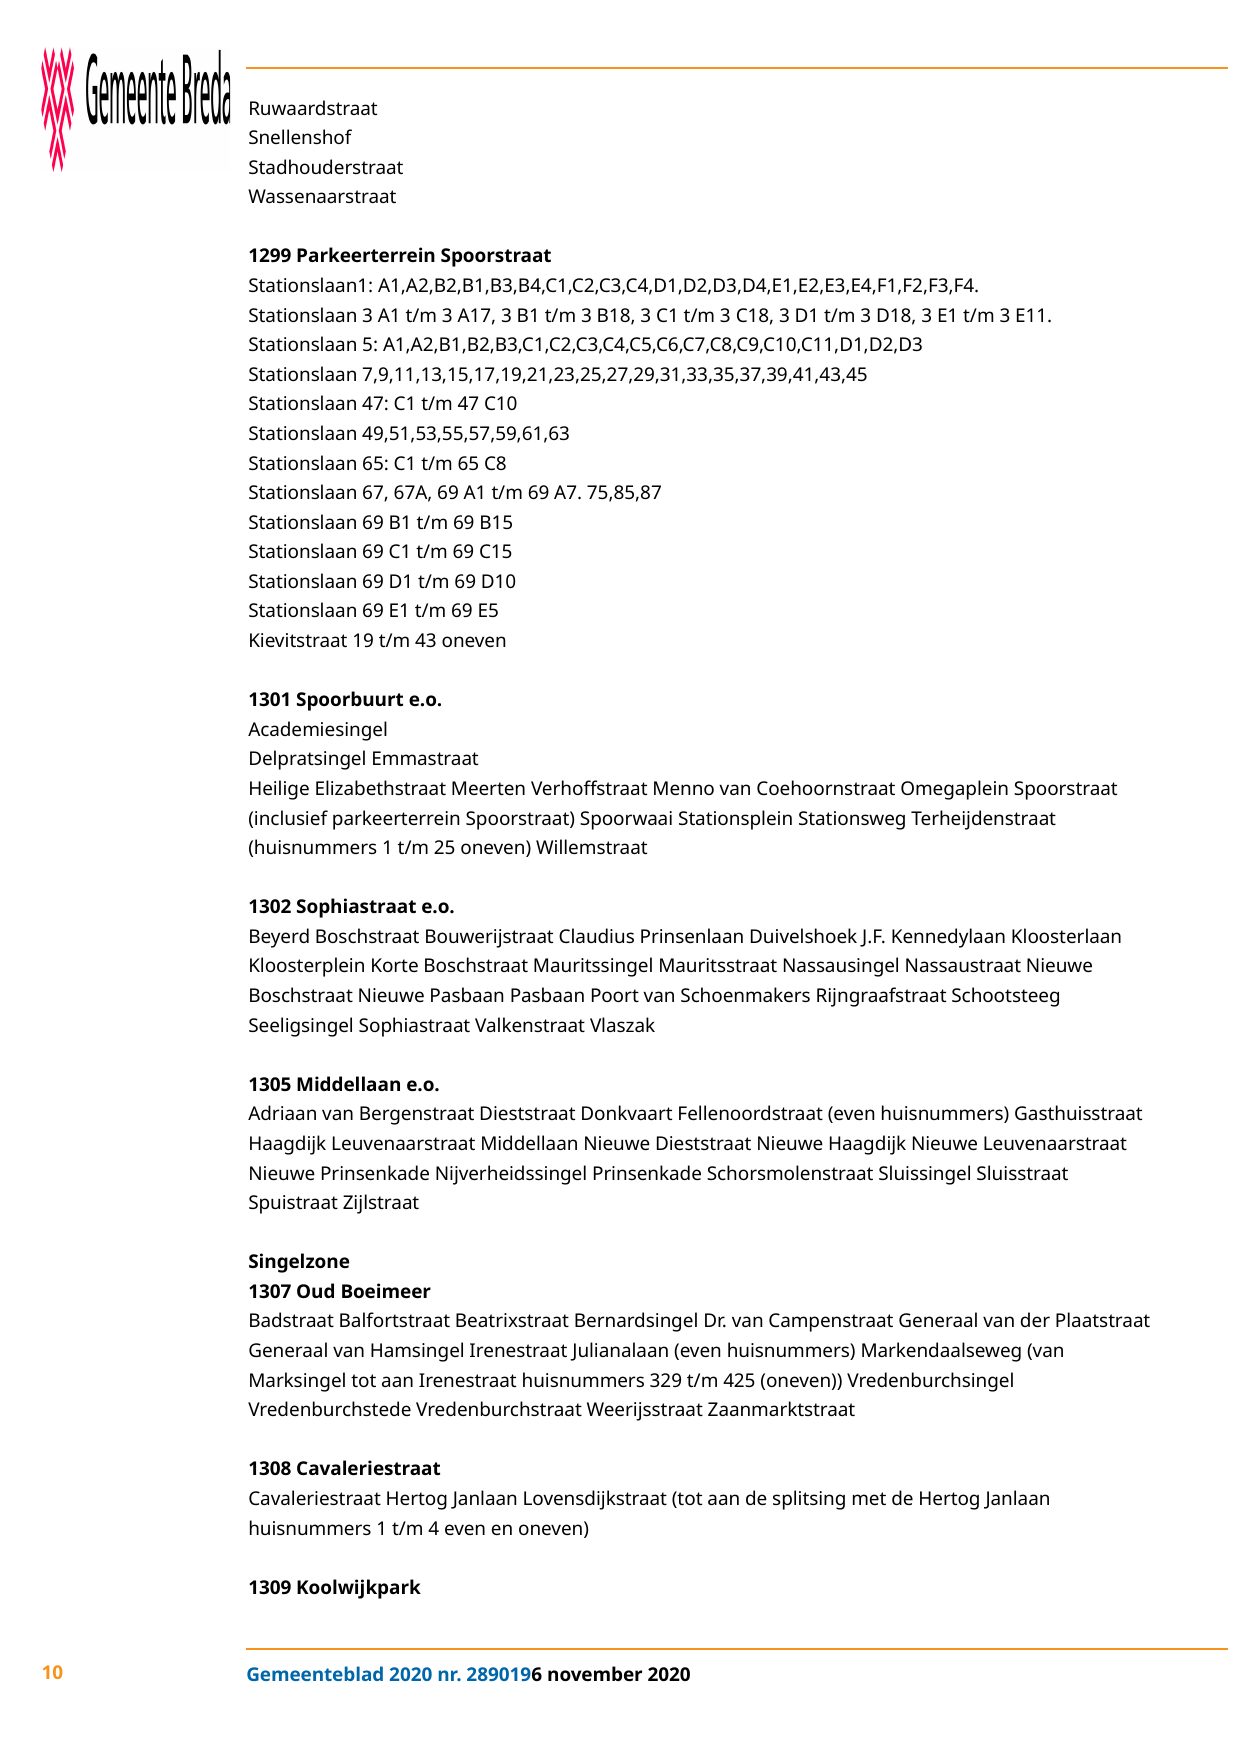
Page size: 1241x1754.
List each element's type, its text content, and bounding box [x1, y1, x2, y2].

text Snellenshof [248, 124, 1152, 150]
text 1308 Cavaleriestraat [248, 1456, 1152, 1481]
text Stationslaan1: A1,A2,B2,B1,B3,B4,C1,C2,C3,C4,D1,D2,D3,D4,E1,E2,E3,E4,F1,F2,F3,F4. [248, 272, 1152, 298]
text 1299 Parkeerterrein Spoorstraat [248, 243, 1152, 268]
text Heilige Elizabethstraat Meerten Verhoffstraat Menno van Coehoornstraat Omegaplein Spoorstraat (inclusief parkeerterrein Spoorstraat) Spoorwaai Stationsplein Stationsweg Terheijdenstraat (huisnummers 1 t/m 25 oneven) Willemstraat [248, 775, 1152, 860]
text Stationslaan 67, 67A, 69 A1 t/m 69 A7. 75,85,87 [248, 479, 1152, 505]
text Singelzone [248, 1248, 1152, 1274]
text Wassenaarstraat [248, 183, 1152, 209]
text 1302 Sophiastraat e.o. [248, 893, 1152, 919]
text Stationslaan 49,51,53,55,57,59,61,63 [248, 420, 1152, 446]
text Stadhouderstraat [248, 154, 1152, 180]
text Stationslaan 65: C1 t/m 65 C8 [248, 450, 1152, 476]
text 1305 Middellaan e.o. [248, 1071, 1152, 1097]
text Beyerd Boschstraat Bouwerijstraat Claudius Prinsenlaan Duivelshoek J.F. Kennedylaan Kloosterlaan Kloosterplein Korte Boschstraat Mauritssingel Mauritsstraat Nassausingel Nassaustraat Nieuwe Boschstraat Nieuwe Pasbaan Pasbaan Poort van Schoenmakers Rijngraafstraat Schootsteeg Seeligsingel Sophiastraat Valkenstraat Vlaszak [248, 923, 1152, 1038]
text Badstraat Balfortstraat Beatrixstraat Bernardsingel Dr. van Campenstraat Generaal van der Plaatstraat Generaal van Hamsingel Irenestraat Julianalaan (even huisnummers) Markendaalseweg (van Marksingel tot aan Irenestraat huisnummers 329 t/m 425 (oneven)) Vredenburchsingel Vredenburchstede Vredenburchstraat Weerijsstraat Zaanmarktstraat [248, 1308, 1152, 1422]
text 1309 Koolwijkpark [248, 1574, 1152, 1600]
picture [41, 47, 231, 172]
text Cavaleriestraat Hertog Janlaan Lovensdijkstraat (tot aan de splitsing met de Hertog Janlaan huisnummers 1 t/m 4 even en oneven) [248, 1485, 1152, 1541]
text Stationslaan 47: C1 t/m 47 C10 [248, 391, 1152, 416]
text 1301 Spoorbuurt e.o. [248, 686, 1152, 712]
text Stationslaan 69 D1 t/m 69 D10 [248, 568, 1152, 594]
text Stationslaan 7,9,11,13,15,17,19,21,23,25,27,29,31,33,35,37,39,41,43,45 [248, 361, 1152, 387]
text 1307 Oud Boeimeer [248, 1278, 1152, 1304]
text Adriaan van Bergenstraat Dieststraat Donkvaart Fellenoordstraat (even huisnummers) Gasthuisstraat Haagdijk Leuvenaarstraat Middellaan Nieuwe Dieststraat Nieuwe Haagdijk Nieuwe Leuvenaarstraat Nieuwe Prinsenkade Nijverheidssingel Prinsenkade Schorsmolenstraat Sluissingel Sluisstraat Spuistraat Zijlstraat [248, 1101, 1152, 1215]
text Delpratsingel Emmastraat [248, 746, 1152, 771]
text Stationslaan 69 E1 t/m 69 E5 [248, 598, 1152, 623]
text Kievitstraat 19 t/m 43 oneven [248, 627, 1152, 653]
text Stationslaan 69 C1 t/m 69 C15 [248, 538, 1152, 564]
text Stationslaan 5: A1,A2,B1,B2,B3,C1,C2,C3,C4,C5,C6,C7,C8,C9,C10,C11,D1,D2,D3 [248, 331, 1152, 357]
text Academiesingel [248, 716, 1152, 742]
text Ruwaardstraat [248, 95, 1152, 121]
text Stationslaan 3 A1 t/m 3 A17, 3 B1 t/m 3 B18, 3 C1 t/m 3 C18, 3 D1 t/m 3 D18, 3 E1 t/m 3 E11. [248, 302, 1152, 328]
text Stationslaan 69 B1 t/m 69 B15 [248, 509, 1152, 535]
